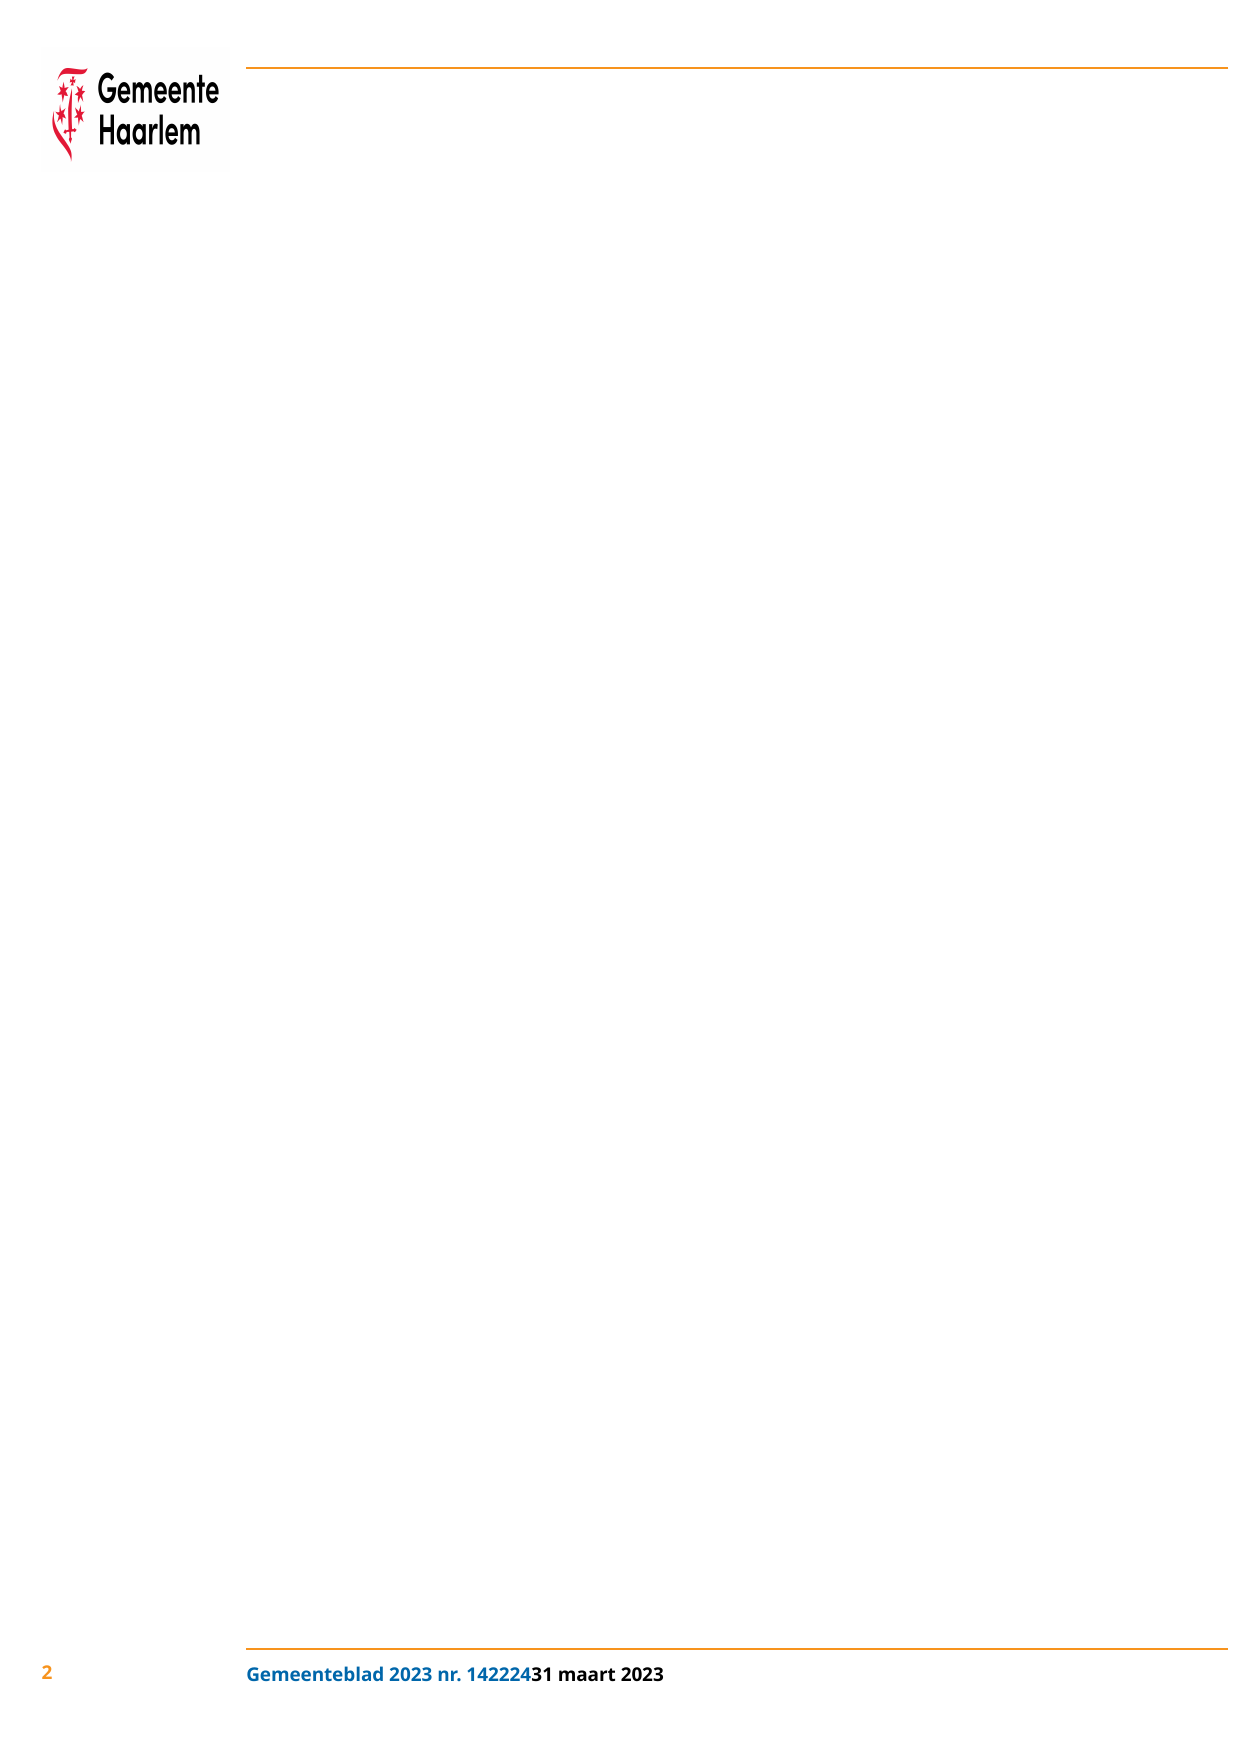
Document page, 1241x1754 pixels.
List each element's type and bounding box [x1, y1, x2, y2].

picture [41, 47, 231, 172]
